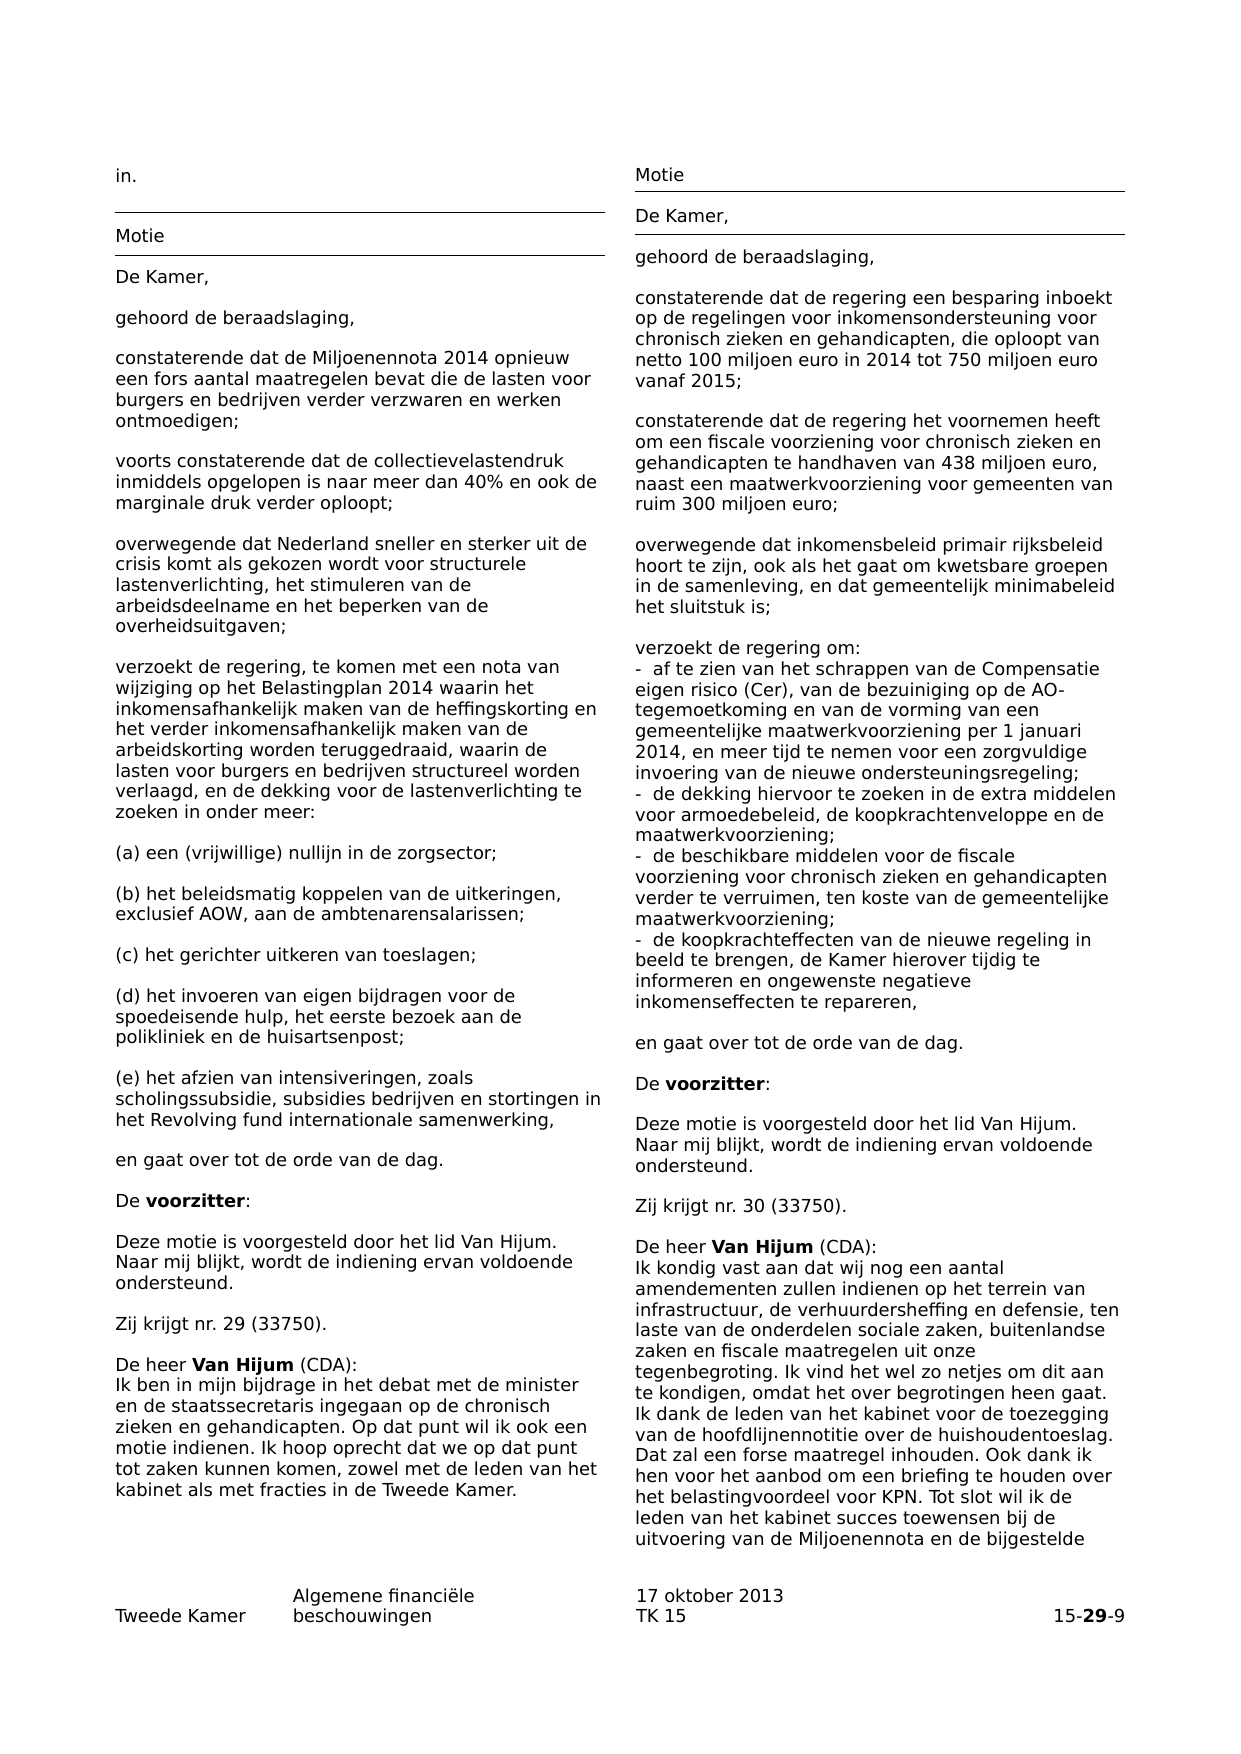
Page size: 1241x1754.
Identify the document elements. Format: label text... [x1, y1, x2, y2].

text overwegende dat Nederland sneller en sterker uit de crisis komt als gekozen wordt voor structurele lastenverlichting, het stimuleren van de arbeidsdeelname en het beperken van de overheidsuitgaven; [115, 533, 605, 637]
text (e) het afzien van intensiveringen, zoals scholingssubsidie, subsidies bedrijven en stortingen in het Revolving fund internationale samenwerking, [115, 1068, 605, 1130]
text en gaat over tot de orde van de dag. [635, 1033, 1125, 1053]
text Deze motie is voorgesteld door het lid Van Hijum. Naar mij blijkt, wordt de indiening ervan voldoende ondersteund. [635, 1114, 1125, 1176]
text De Kamer, [115, 267, 605, 287]
text De Kamer, [635, 206, 1125, 227]
text (c) het gerichter uitkeren van toeslagen; [115, 945, 605, 966]
text in. [115, 165, 605, 186]
text Zij krijgt nr. 30 (33750). [635, 1196, 1125, 1217]
text constaterende dat de regering een besparing inboekt op de regelingen voor inkomensondersteuning voor chronisch zieken en gehandicapten, die oploopt van netto 100 miljoen euro in 2014 tot 750 miljoen euro vanaf 2015; [635, 287, 1125, 391]
text constaterende dat de regering het voornemen heeft om een fiscale voorziening voor chronisch zieken en gehandicapten te handhaven van 438 miljoen euro, naast een maatwerkvoorziening voor gemeenten van ruim 300 miljoen euro; [635, 411, 1125, 515]
text Motie [115, 226, 605, 247]
list de dekking hiervoor te zoeken in de extra middelen voor armoedebeleid, de koopkrachtenveloppe en de maatwerkvoorziening; [635, 783, 1125, 846]
list af te zien van het schrappen van de Compensatie eigen risico (Cer), van de bezuiniging op de AO-tegemoetkoming en van de vorming van een gemeentelijke maatwerkvoorziening per 1 januari 2014, en meer tijd te nemen voor een zorgvuldige invoering van de nieuwe ondersteuningsregeling; [635, 658, 1125, 783]
text De heer Van Hijum (CDA): [635, 1237, 1125, 1258]
text De voorzitter: [635, 1073, 1125, 1094]
text overwegende dat inkomensbeleid primair rijksbeleid hoort te zijn, ook als het gaat om kwetsbare groepen in de samenleving, en dat gemeentelijk minimabeleid het sluitstuk is; [635, 535, 1125, 618]
text verzoekt de regering, te komen met een nota van wijziging op het Belastingplan 2014 waarin het inkomensafhankelijk maken van de heffingskorting en het verder inkomensafhankelijk maken van de arbeidskorting worden teruggedraaid, waarin de lasten voor burgers en bedrijven structureel worden verlaagd, en de dekking voor de lastenverlichting te zoeken in onder meer: [115, 657, 605, 823]
text gehoord de beraadslaging, [115, 307, 605, 328]
text voorts constaterende dat de collectievelastendruk inmiddels opgelopen is naar meer dan 40% en ook de marginale druk verder oploopt; [115, 451, 605, 513]
text gehoord de beraadslaging, [635, 247, 1125, 267]
text Deze motie is voorgesteld door het lid Van Hijum. Naar mij blijkt, wordt de indiening ervan voldoende ondersteund. [115, 1232, 605, 1294]
text (b) het beleidsmatig koppelen van de uitkeringen, exclusief AOW, aan de ambtenarensalarissen; [115, 883, 605, 925]
text (d) het invoeren van eigen bijdragen voor de spoedeisende hulp, het eerste bezoek aan de polikliniek en de huisartsenpost; [115, 986, 605, 1048]
text De heer Van Hijum (CDA): [115, 1354, 605, 1375]
text Ik ben in mijn bijdrage in het debat met de minister en de staatssecretaris ingegaan op de chronisch zieken en gehandicapten. Op dat punt wil ik ook een motie indienen. Ik hoop oprecht dat we op dat punt tot zaken kunnen komen, zowel met de leden van het kabinet als met fracties in de Tweede Kamer. [115, 1375, 605, 1500]
text en gaat over tot de orde van de dag. [115, 1150, 605, 1171]
list de beschikbare middelen voor de fiscale voorziening voor chronisch zieken en gehandicapten verder te verruimen, ten koste van de gemeentelijke maatwerkvoorziening; [635, 846, 1125, 929]
list de koopkrachteffecten van de nieuwe regeling in beeld te brengen, de Kamer hierover tijdig te informeren en ongewenste negatieve inkomenseffecten te repareren, [635, 929, 1125, 1013]
text Motie [635, 165, 1125, 186]
text constaterende dat de Miljoenennota 2014 opnieuw een fors aantal maatregelen bevat die de lasten voor burgers en bedrijven verder verzwaren en werken ontmoedigen; [115, 348, 605, 431]
text Ik kondig vast aan dat wij nog een aantal amendementen zullen indienen op het terrein van infrastructuur, de verhuurdersheffing en defensie, ten laste van de onderdelen sociale zaken, buitenlandse zaken en fiscale maatregelen uit onze tegenbegroting. Ik vind het wel zo netjes om dit aan te kondigen, omdat het over begrotingen heen gaat. Ik dank de leden van het kabinet voor de toezegging van de hoofdlijnennotitie over de huishoudentoeslag. Dat zal een forse maatregel inhouden. Ook dank ik hen voor het aanbod om een briefing te houden over het belastingvoordeel voor KPN. Tot slot wil ik de leden van het kabinet succes toewensen bij de uitvoering van de Miljoenennota en de bijgestelde [635, 1258, 1125, 1549]
text (a) een (vrijwillige) nullijn in de zorgsector; [115, 843, 605, 863]
text Zij krijgt nr. 29 (33750). [115, 1314, 605, 1334]
text De voorzitter: [115, 1191, 605, 1212]
text verzoekt de regering om: [635, 638, 1125, 658]
